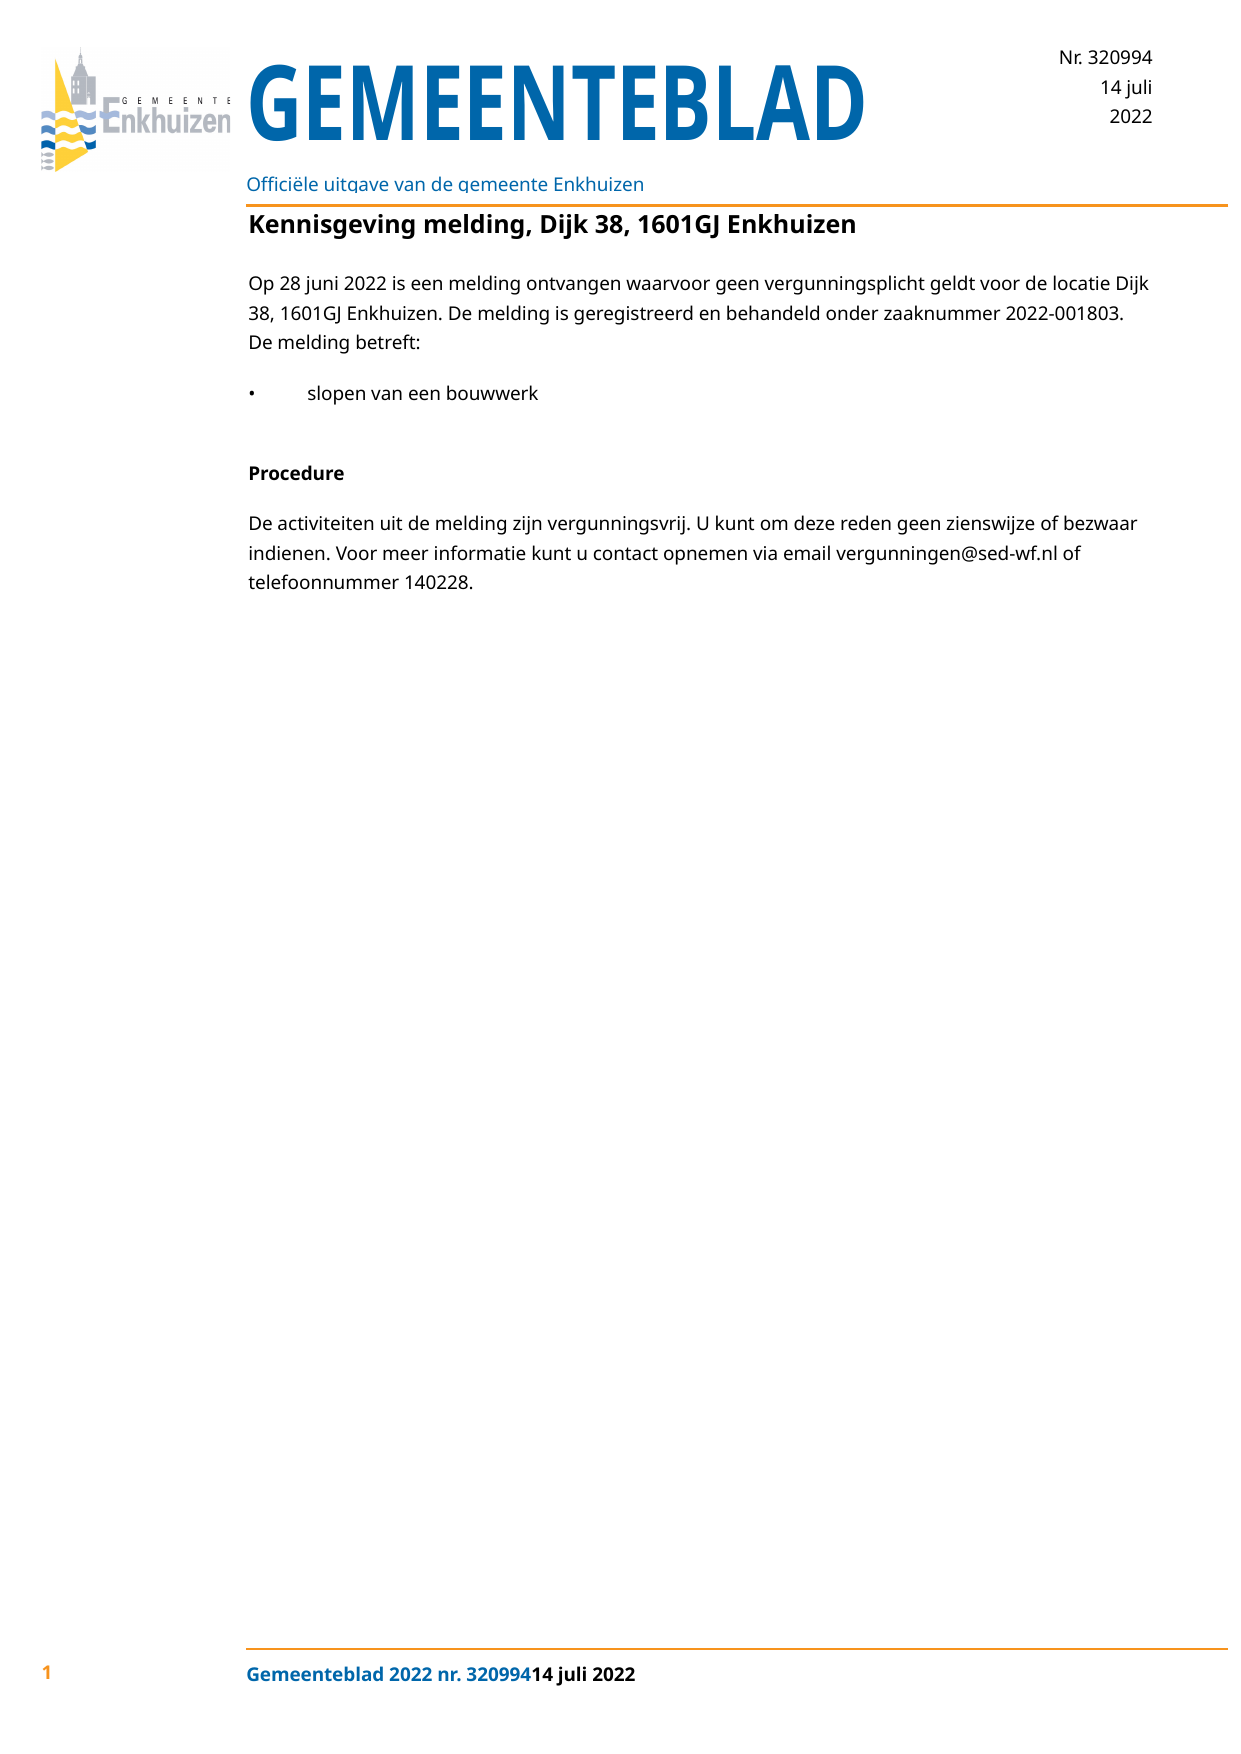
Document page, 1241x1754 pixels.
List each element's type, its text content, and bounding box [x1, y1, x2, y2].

text Op 28 juni 2022 is een melding ontvangen waarvoor geen vergunningsplicht geldt voor de locatie Dijk 38, 1601GJ Enkhuizen. De melding is geregistreerd en behandeld onder zaaknummer 2022-001803. De melding betreft: [248, 270, 1152, 355]
text De activiteiten uit de melding zijn vergunningsvrij. U kunt om deze reden geen zienswijze of bezwaar indienen. Voor meer informatie kunt u contact opnemen via email vergunningen@sed-wf.nl of telefoonnummer 140228. [248, 510, 1152, 595]
list slopen van een bouwwerk [248, 380, 1152, 406]
text Kennisgeving melding, Dijk 38, 1601GJ Enkhuizen [248, 207, 1152, 241]
picture [41, 47, 231, 172]
text Procedure [248, 460, 1152, 486]
